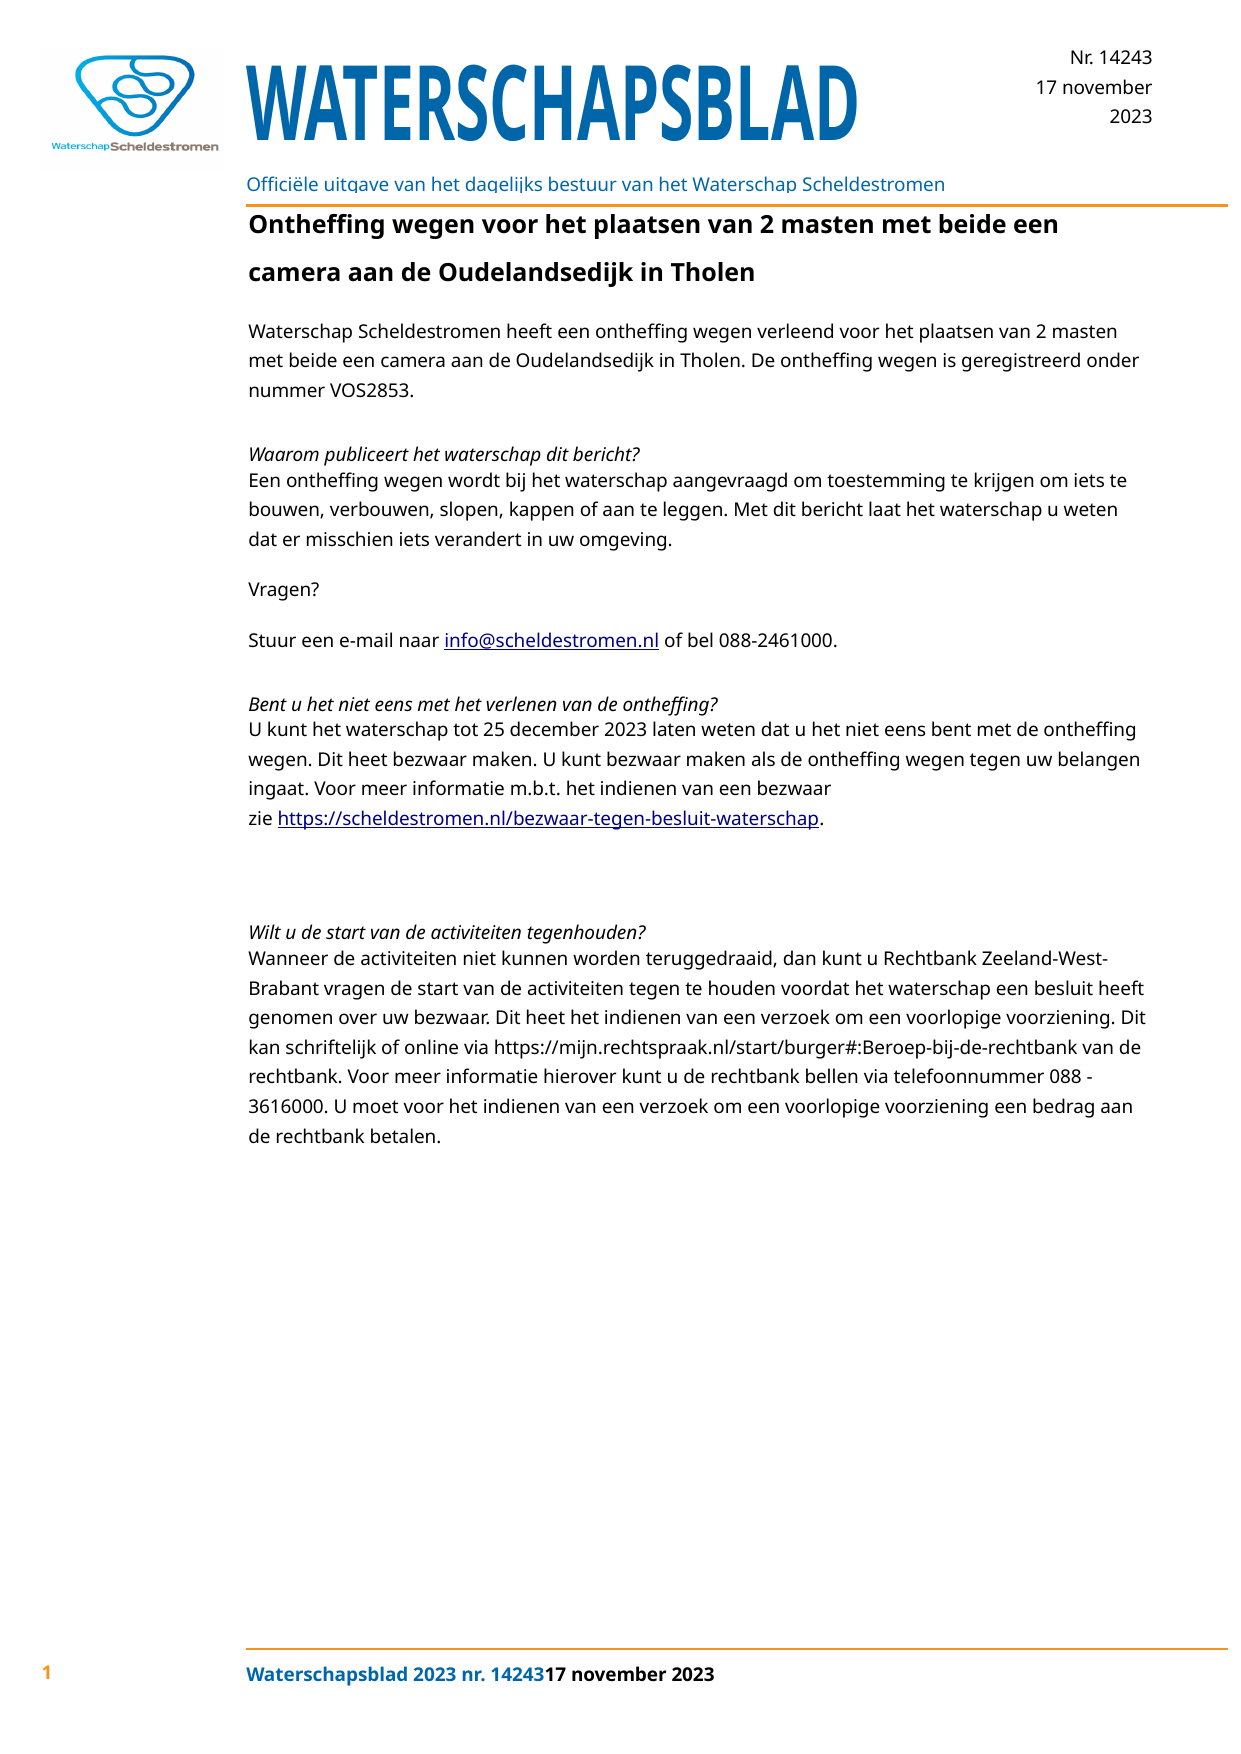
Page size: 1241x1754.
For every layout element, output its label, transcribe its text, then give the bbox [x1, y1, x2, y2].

text Een ontheffing wegen wordt bij het waterschap aangevraagd om toestemming te krijgen om iets te bouwen, verbouwen, slopen, kappen of aan te leggen. Met dit bericht laat het waterschap u weten dat er misschien iets verandert in uw omgeving. [248, 467, 1152, 552]
text Wilt u de start van de activiteiten tegenhouden? [248, 919, 1152, 945]
text Bent u het niet eens met het verlenen van de ontheffing? [248, 691, 1152, 716]
text U kunt het waterschap tot 25 december 2023 laten weten dat u het niet eens bent met de ontheffing wegen. Dit heet bezwaar maken. U kunt bezwaar maken als de ontheffing wegen tegen uw belangen ingaat. Voor meer informatie m.b.t. het indienen van een bezwaar zie https://scheldestromen.nl/bezwaar-tegen-besluit-waterschap. [248, 716, 1152, 831]
text Vragen? [248, 576, 1152, 602]
text Waarom publiceert het waterschap dit bericht? [248, 441, 1152, 467]
text Waterschap Scheldestromen heeft een ontheffing wegen verleend voor het plaatsen van 2 masten met beide een camera aan de Oudelandsedijk in Tholen. De ontheffing wegen is geregistreerd onder nummer VOS2853. [248, 318, 1152, 403]
text Ontheffing wegen voor het plaatsen van 2 masten met beide een camera aan de Oudelandsedijk in Tholen [248, 207, 1152, 288]
text Wanneer de activiteiten niet kunnen worden teruggedraaid, dan kunt u Rechtbank Zeeland-West-Brabant vragen de start van de activiteiten tegen te houden voordat het waterschap een besluit heeft genomen over uw bezwaar. Dit heet het indienen van een verzoek om een voorlopige voorziening. Dit kan schriftelijk of online via https://mijn.rechtspraak.nl/start/burger#:Beroep-bij-de-rechtbank van de rechtbank. Voor meer informatie hierover kunt u de rechtbank bellen via telefoonnummer 088 - 3616000. U moet voor het indienen van een verzoek om een voorlopige voorziening een bedrag aan de rechtbank betalen. [248, 945, 1152, 1148]
picture [41, 47, 231, 172]
text Stuur een e-mail naar info@scheldestromen.nl of bel 088-2461000. [248, 627, 1152, 652]
